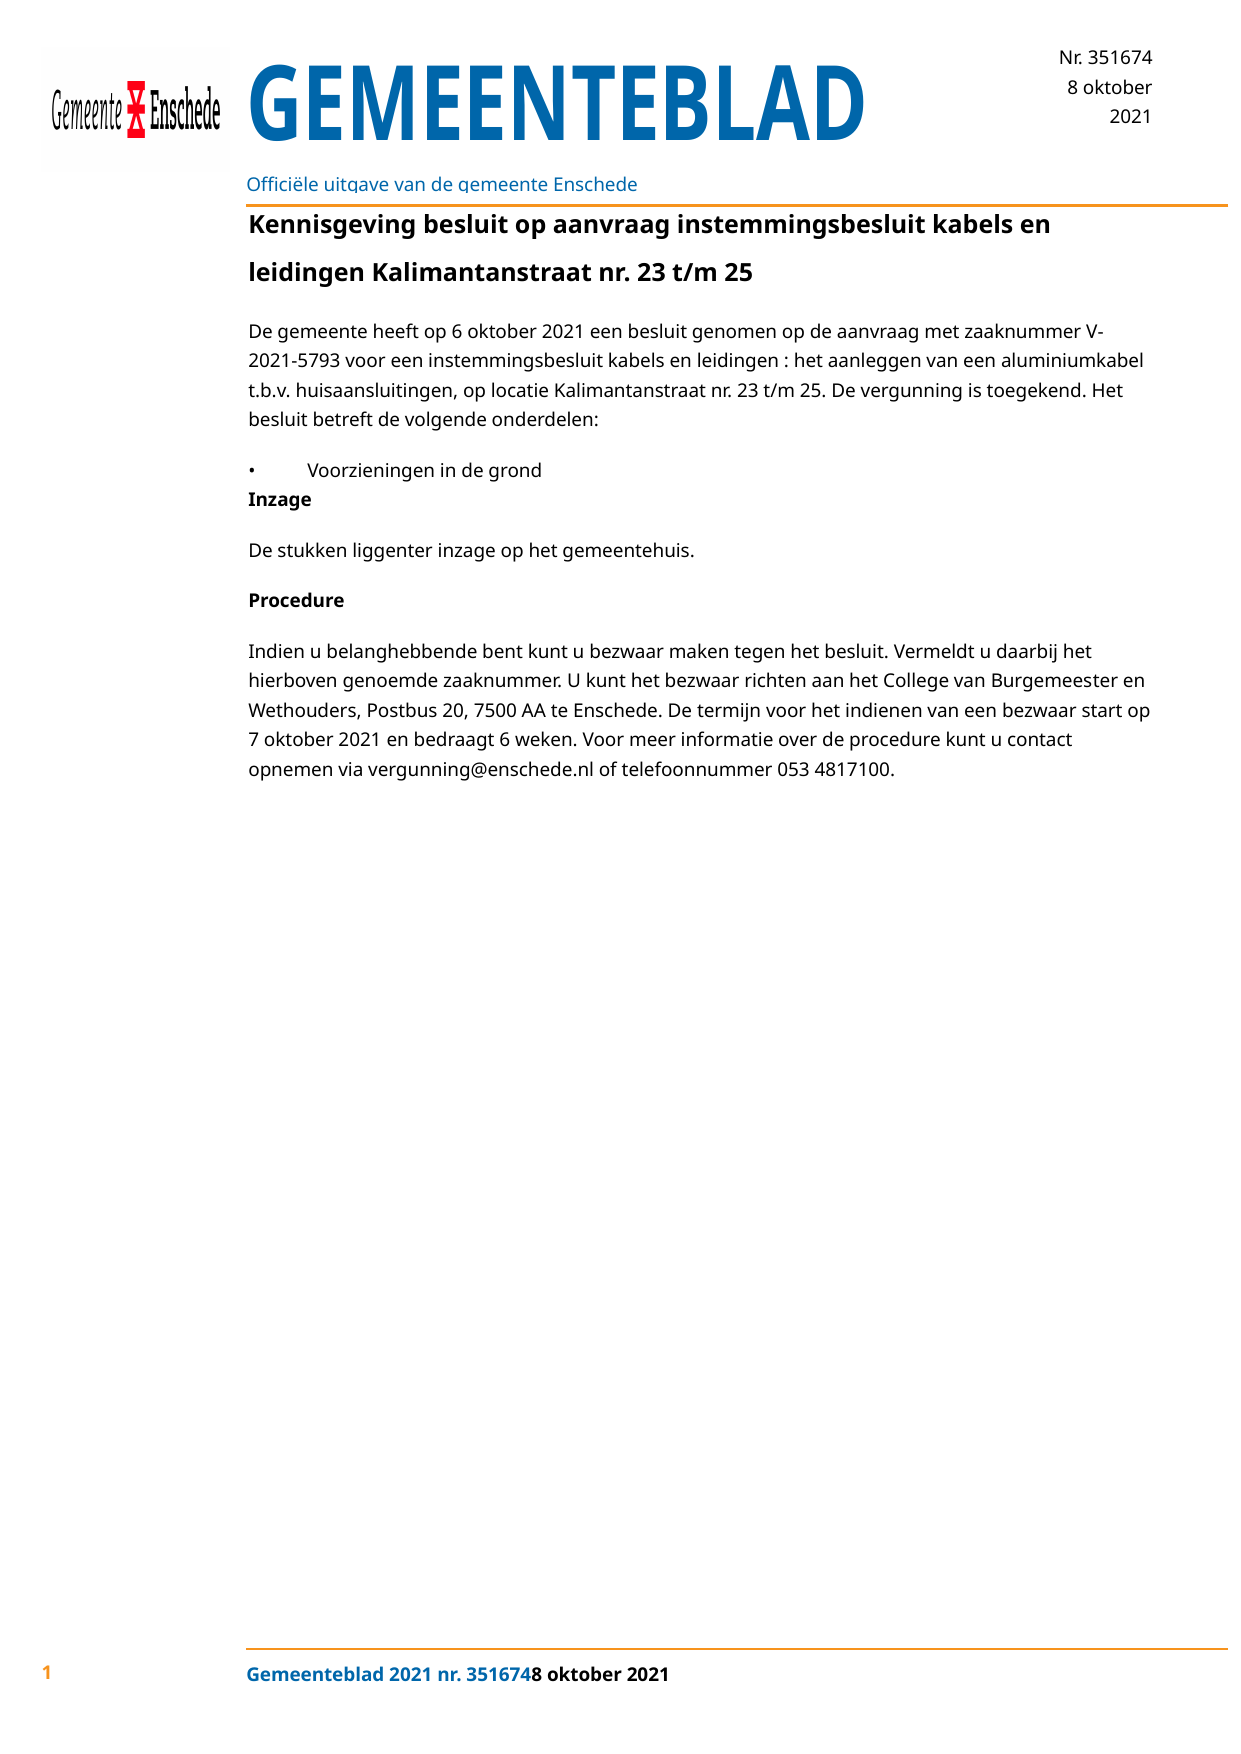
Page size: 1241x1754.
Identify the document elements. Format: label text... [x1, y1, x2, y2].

text De stukken liggenter inzage op het gemeentehuis. [248, 537, 1152, 563]
text Procedure [248, 587, 1152, 613]
text De gemeente heeft op 6 oktober 2021 een besluit genomen op de aanvraag met zaaknummer V-2021-5793 voor een instemmingsbesluit kabels en leidingen : het aanleggen van een aluminiumkabel t.b.v. huisaansluitingen, op locatie Kalimantanstraat nr. 23 t/m 25. De vergunning is toegekend. Het besluit betreft de volgende onderdelen: [248, 318, 1152, 432]
text Inzage [248, 487, 1152, 512]
list Voorzieningen in de grond [248, 457, 1152, 483]
text Kennisgeving besluit op aanvraag instemmingsbesluit kabels en leidingen Kalimantanstraat nr. 23 t/m 25 [248, 207, 1152, 288]
picture [41, 47, 231, 172]
text Indien u belanghebbende bent kunt u bezwaar maken tegen het besluit. Vermeldt u daarbij het hierboven genoemde zaaknummer. U kunt het bezwaar richten aan het College van Burgemees­ter en Wethouders, Postbus 20, 7500 AA te Enschede. De termijn voor het indienen van een bezwaar start op 7 oktober 2021 en bedraagt 6 weken. Voor meer informatie over de procedure kunt u contact opnemen via vergunning@enschede.nl of telefoonnummer 053 4817100. [248, 638, 1152, 782]
